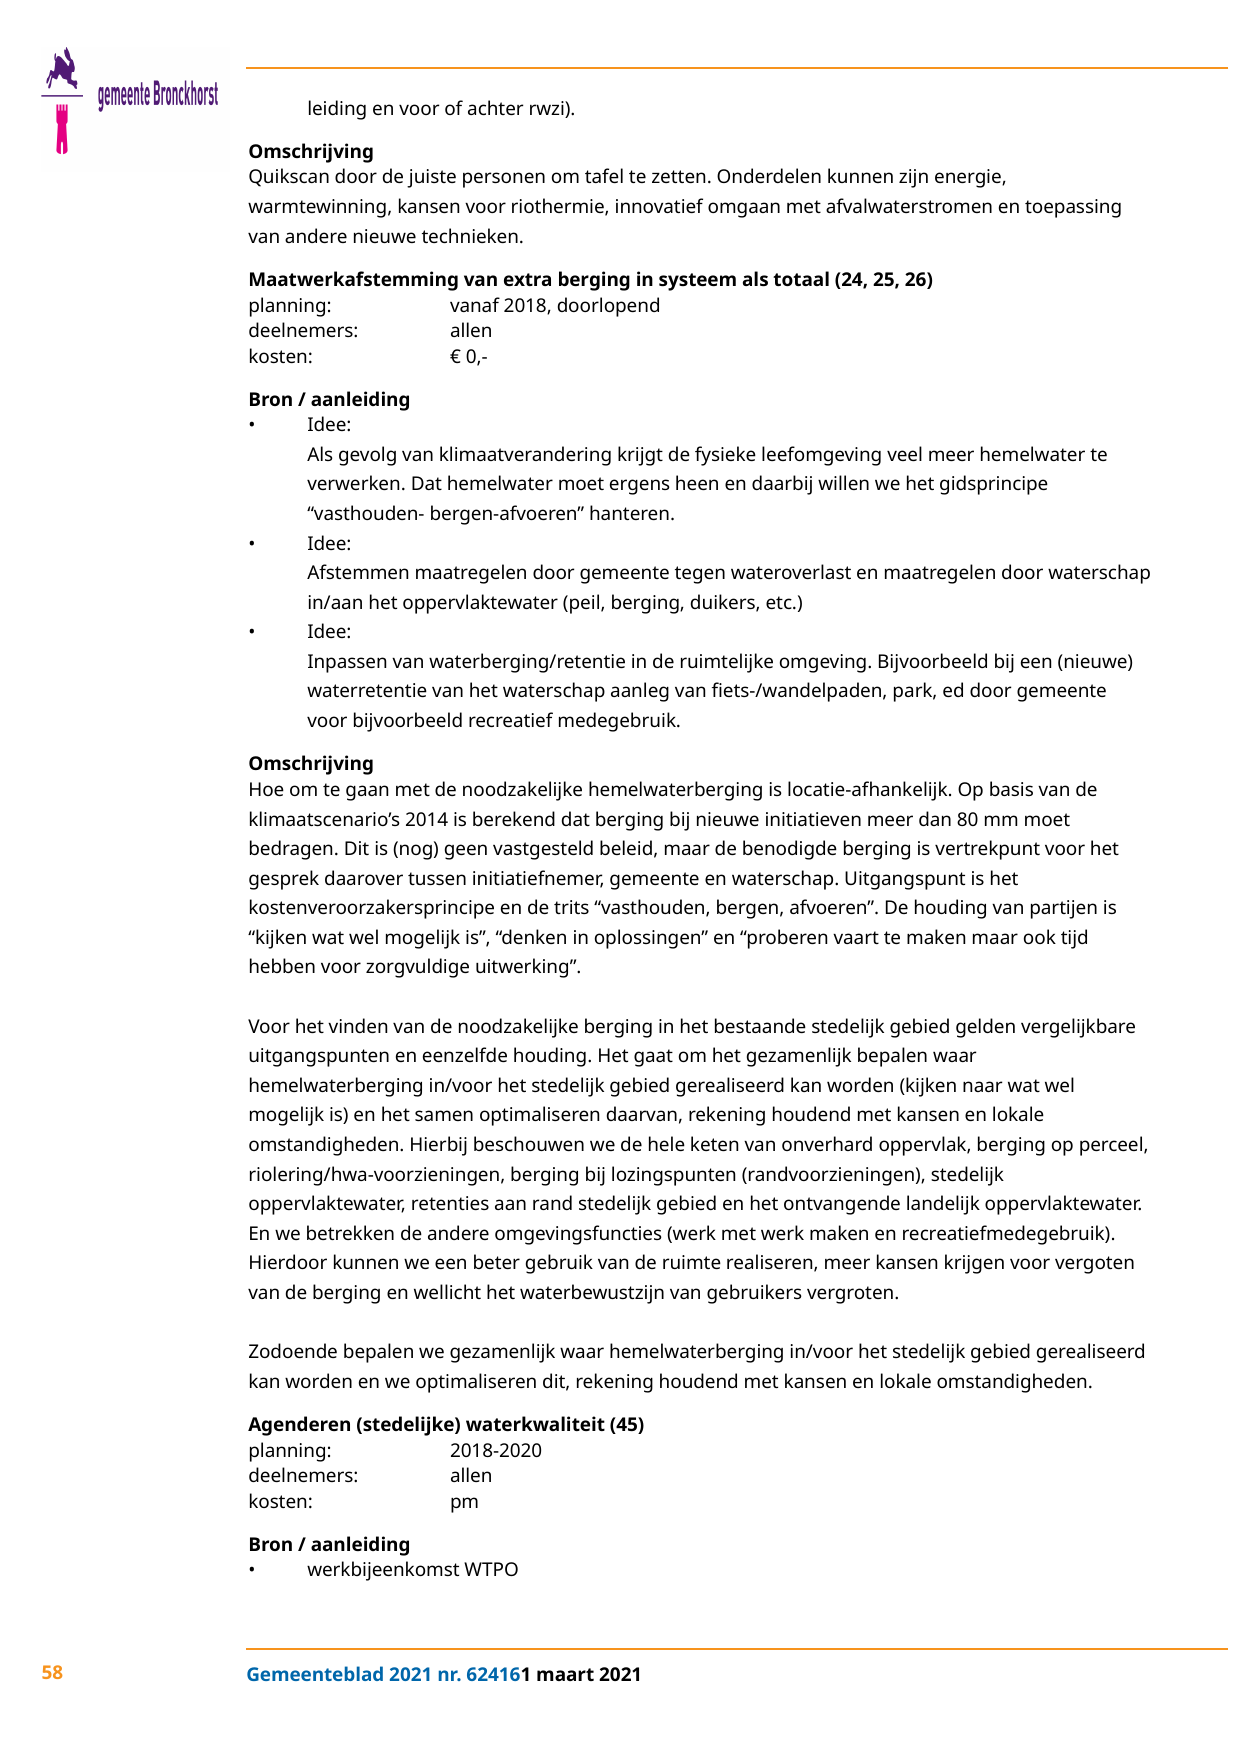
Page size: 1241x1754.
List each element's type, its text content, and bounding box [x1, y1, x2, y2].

text Zodoende bepalen we gezamenlijk waar hemelwaterberging in/voor het stedelijk gebied gerealiseerd kan worden en we optimaliseren dit, rekening houdend met kansen en lokale omstandigheden. [248, 1338, 1152, 1393]
list Idee: [248, 618, 1152, 644]
picture [41, 47, 231, 172]
table_cell € 0,- [450, 343, 1152, 369]
text Quikscan door de juiste personen om tafel te zetten. Onderdelen kunnen zijn energie, warmtewinning, kansen voor riothermie, innovatief omgaan met afvalwaterstromen en toepassing van andere nieuwe technieken. [248, 164, 1152, 248]
table_cell kosten: [248, 1488, 450, 1514]
text Bron / aanleiding [248, 1531, 1152, 1556]
list leiding en voor of achter rwzi). [248, 95, 1152, 121]
text Maatwerkafstemming van extra berging in systeem als totaal (24, 25, 26) [248, 266, 1152, 292]
table_header planning: [248, 292, 450, 317]
list Inpassen van waterberging/retentie in de ruimtelijke omgeving. Bijvoorbeeld bij een (nieuwe) waterretentie van het waterschap aanleg van fiets-/wandelpaden, park, ed door gemeente voor bijvoorbeeld recreatief medegebruik. [248, 648, 1152, 733]
text Agenderen (stedelijke) waterkwaliteit (45) [248, 1411, 1152, 1437]
table_cell deelnemers: [248, 1463, 450, 1488]
text Omschrijving [248, 750, 1152, 776]
table_cell deelnemers: [248, 318, 450, 343]
table_header vanaf 2018, doorlopend [450, 292, 1152, 317]
table_cell kosten: [248, 343, 450, 369]
list Als gevolg van klimaatverandering krijgt de fysieke leefomgeving veel meer hemelwater te verwerken. Dat hemelwater moet ergens heen en daarbij willen we het gidsprincipe “vasthouden- bergen-afvoeren” hanteren. [248, 441, 1152, 526]
table_header 2018-2020 [450, 1437, 1152, 1462]
table_cell allen [450, 1463, 1152, 1488]
text Hoe om te gaan met de noodzakelijke hemelwaterberging is locatie-afhankelijk. Op basis van de klimaatscenario’s 2014 is berekend dat berging bij nieuwe initiatieven meer dan 80 mm moet bedragen. Dit is (nog) geen vastgesteld beleid, maar de benodigde berging is vertrekpunt voor het gesprek daarover tussen initiatiefnemer, gemeente en waterschap. Uitgangspunt is het kostenveroorzakersprincipe en de trits “vasthouden, bergen, afvoeren”. De houding van partijen is “kijken wat wel mogelijk is”, “denken in oplossingen” en “proberen vaart te maken maar ook tijd hebben voor zorgvuldige uitwerking”. [248, 776, 1152, 979]
table_cell allen [450, 318, 1152, 343]
table_cell pm [450, 1488, 1152, 1514]
text Bron / aanleiding [248, 386, 1152, 411]
text Voor het vinden van de noodzakelijke berging in het bestaande stedelijk gebied gelden vergelijkbare uitgangspunten en eenzelfde houding. Het gaat om het gezamenlijk bepalen waar hemelwaterberging in/voor het stedelijk gebied gerealiseerd kan worden (kijken naar wat wel mogelijk is) en het samen optimaliseren daarvan, rekening houdend met kansen en lokale omstandigheden. Hierbij beschouwen we de hele keten van onverhard oppervlak, berging op perceel, riolering/hwa-voorzieningen, berging bij lozingspunten (randvoorzieningen), stedelijk oppervlaktewater, retenties aan rand stedelijk gebied en het ontvangende landelijk oppervlaktewater. En we betrekken de andere omgevingsfuncties (werk met werk maken en recreatiefmedegebruik). Hierdoor kunnen we een beter gebruik van de ruimte realiseren, meer kansen krijgen voor vergoten van de berging en wellicht het waterbewustzijn van gebruikers vergroten. [248, 1013, 1152, 1305]
list Idee: [248, 411, 1152, 437]
list werkbijeenkomst WTPO [248, 1556, 1152, 1582]
table_header planning: [248, 1437, 450, 1462]
list Idee: [248, 530, 1152, 556]
text Omschrijving [248, 138, 1152, 164]
list Afstemmen maatregelen door gemeente tegen wateroverlast en maatregelen door waterschap in/aan het oppervlaktewater (peil, berging, duikers, etc.) [248, 559, 1152, 615]
